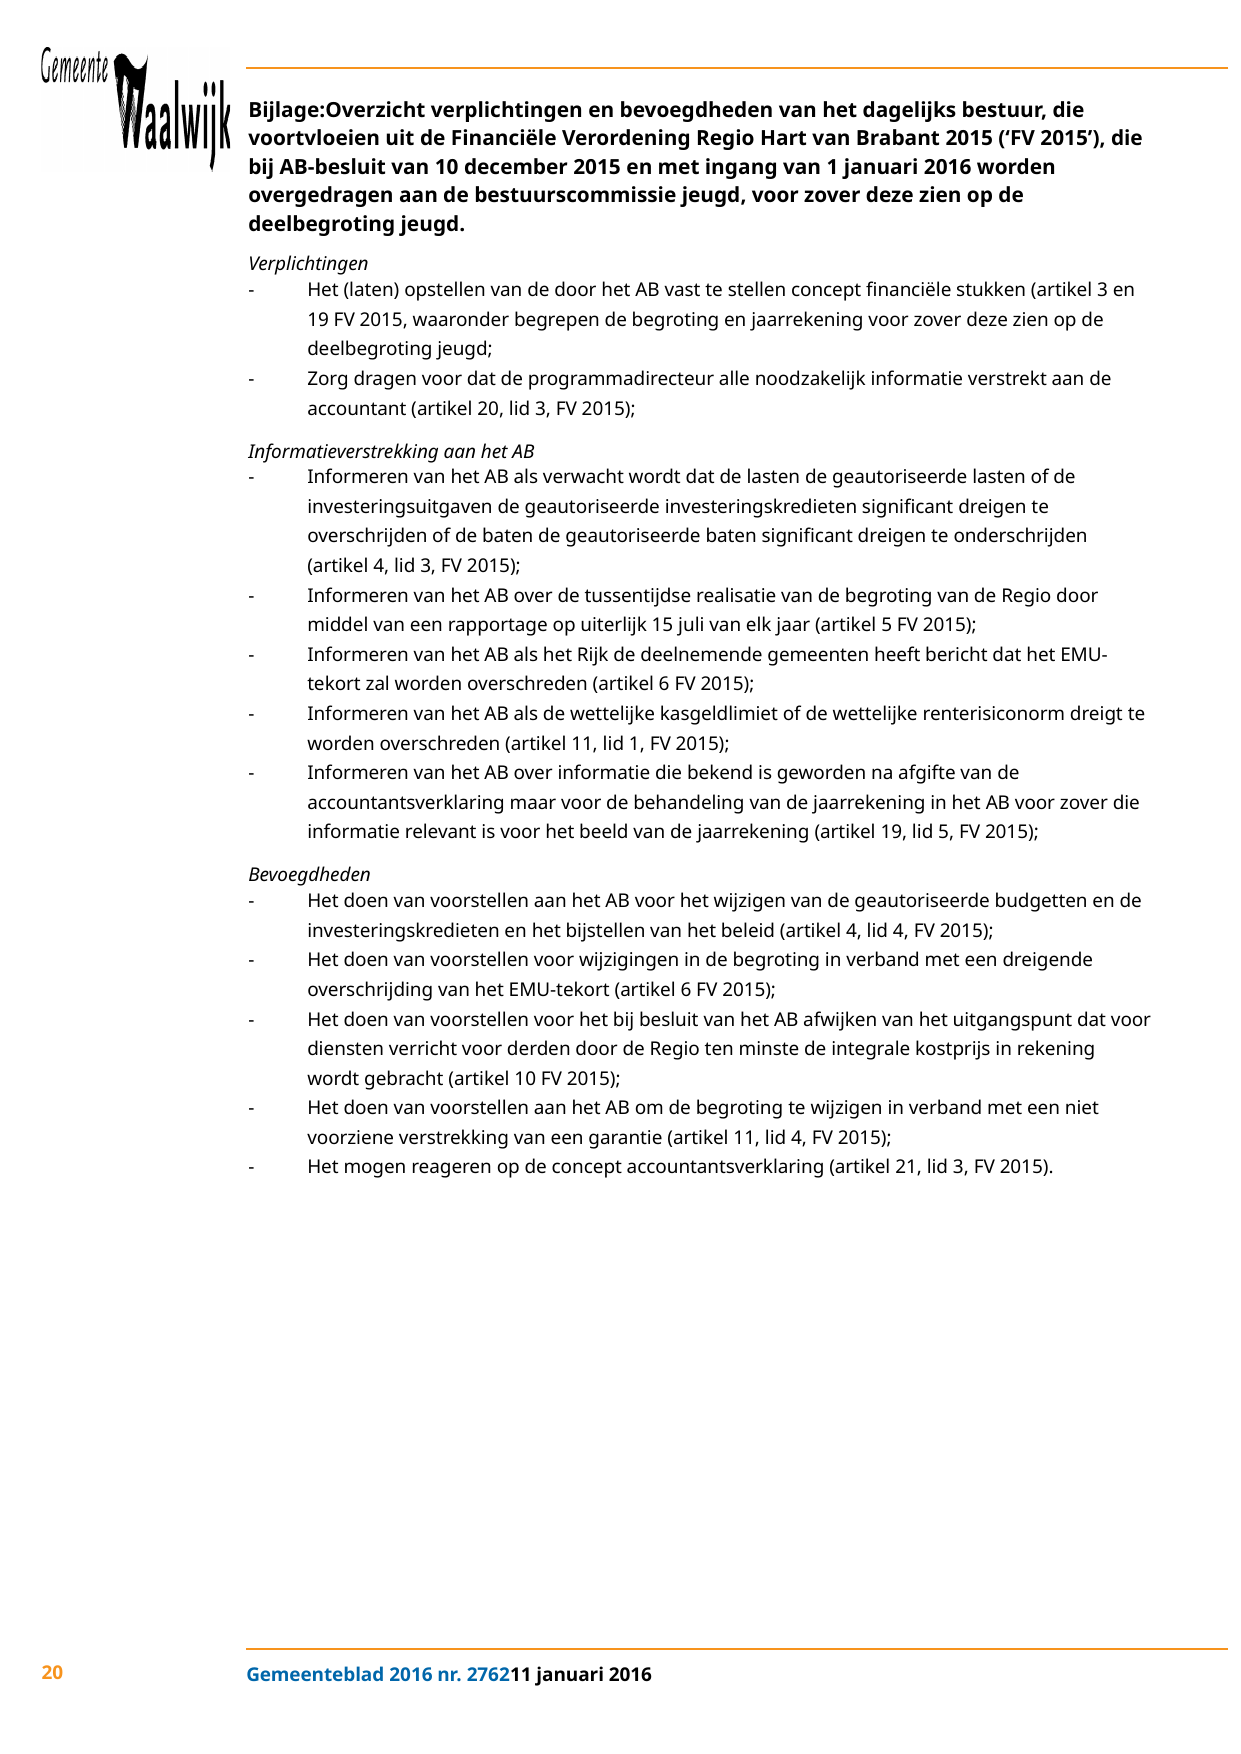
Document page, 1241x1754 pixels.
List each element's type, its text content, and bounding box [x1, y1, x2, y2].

list Informeren van het AB over de tussentijdse realisatie van de begroting van de Regio door middel van een rapportage op uiterlijk 15 juli van elk jaar (artikel 5 FV 2015); [248, 582, 1152, 637]
picture [41, 47, 231, 172]
list Informeren van het AB over informatie die bekend is geworden na afgifte van de accountantsverklaring maar voor de behandeling van de jaarrekening in het AB voor zover die informatie relevant is voor het beeld van de jaarrekening (artikel 19, lid 5, FV 2015); [248, 759, 1152, 844]
list Informeren van het AB als het Rijk de deelnemende gemeenten heeft bericht dat het EMU-tekort zal worden overschreden (artikel 6 FV 2015); [248, 641, 1152, 696]
list Het doen van voorstellen aan het AB om de begroting te wijzigen in verband met een niet voorziene verstrekking van een garantie (artikel 11, lid 4, FV 2015); [248, 1094, 1152, 1150]
list Het doen van voorstellen aan het AB voor het wijzigen van de geautoriseerde budgetten en de investeringskredieten en het bijstellen van het beleid (artikel 4, lid 4, FV 2015); [248, 887, 1152, 943]
text Informatieverstrekking aan het AB [248, 438, 1152, 463]
text Bevoegdheden [248, 862, 1152, 887]
list Informeren van het AB als de wettelijke kasgeldlimiet of de wettelijke renterisiconorm dreigt te worden overschreden (artikel 11, lid 1, FV 2015); [248, 700, 1152, 756]
text Verplichtingen [248, 251, 1152, 276]
list Het doen van voorstellen voor wijzigingen in de begroting in verband met een dreigende overschrijding van het EMU-tekort (artikel 6 FV 2015); [248, 947, 1152, 1002]
list Het mogen reageren op de concept accountantsverklaring (artikel 21, lid 3, FV 2015). [248, 1154, 1152, 1179]
list Het doen van voorstellen voor het bij besluit van het AB afwijken van het uitgangspunt dat voor diensten verricht voor derden door de Regio ten minste de integrale kostprijs in rekening wordt gebracht (artikel 10 FV 2015); [248, 1006, 1152, 1091]
list Zorg dragen voor dat de programmadirecteur alle noodzakelijk informatie verstrekt aan de accountant (artikel 20, lid 3, FV 2015); [248, 365, 1152, 420]
text Bijlage:Overzicht verplichtingen en bevoegdheden van het dagelijks bestuur, die voortvloeien uit de Financiële Verordening Regio Hart van Brabant 2015 (‘FV 2015’), die bij AB-besluit van 10 december 2015 en met ingang van 1 januari 2016 worden overgedragen aan de bestuurscommissie jeugd, voor zover deze zien op de deelbegroting jeugd. [248, 95, 1152, 237]
list Het (laten) opstellen van de door het AB vast te stellen concept financiële stukken (artikel 3 en 19 FV 2015, waaronder begrepen de begroting en jaarrekening voor zover deze zien op de deelbegroting jeugd; [248, 276, 1152, 361]
list Informeren van het AB als verwacht wordt dat de lasten de geautoriseerde lasten of de investeringsuitgaven de geautoriseerde investeringskredieten significant dreigen te overschrijden of de baten de geautoriseerde baten significant dreigen te onderschrijden (artikel 4, lid 3, FV 2015); [248, 463, 1152, 578]
